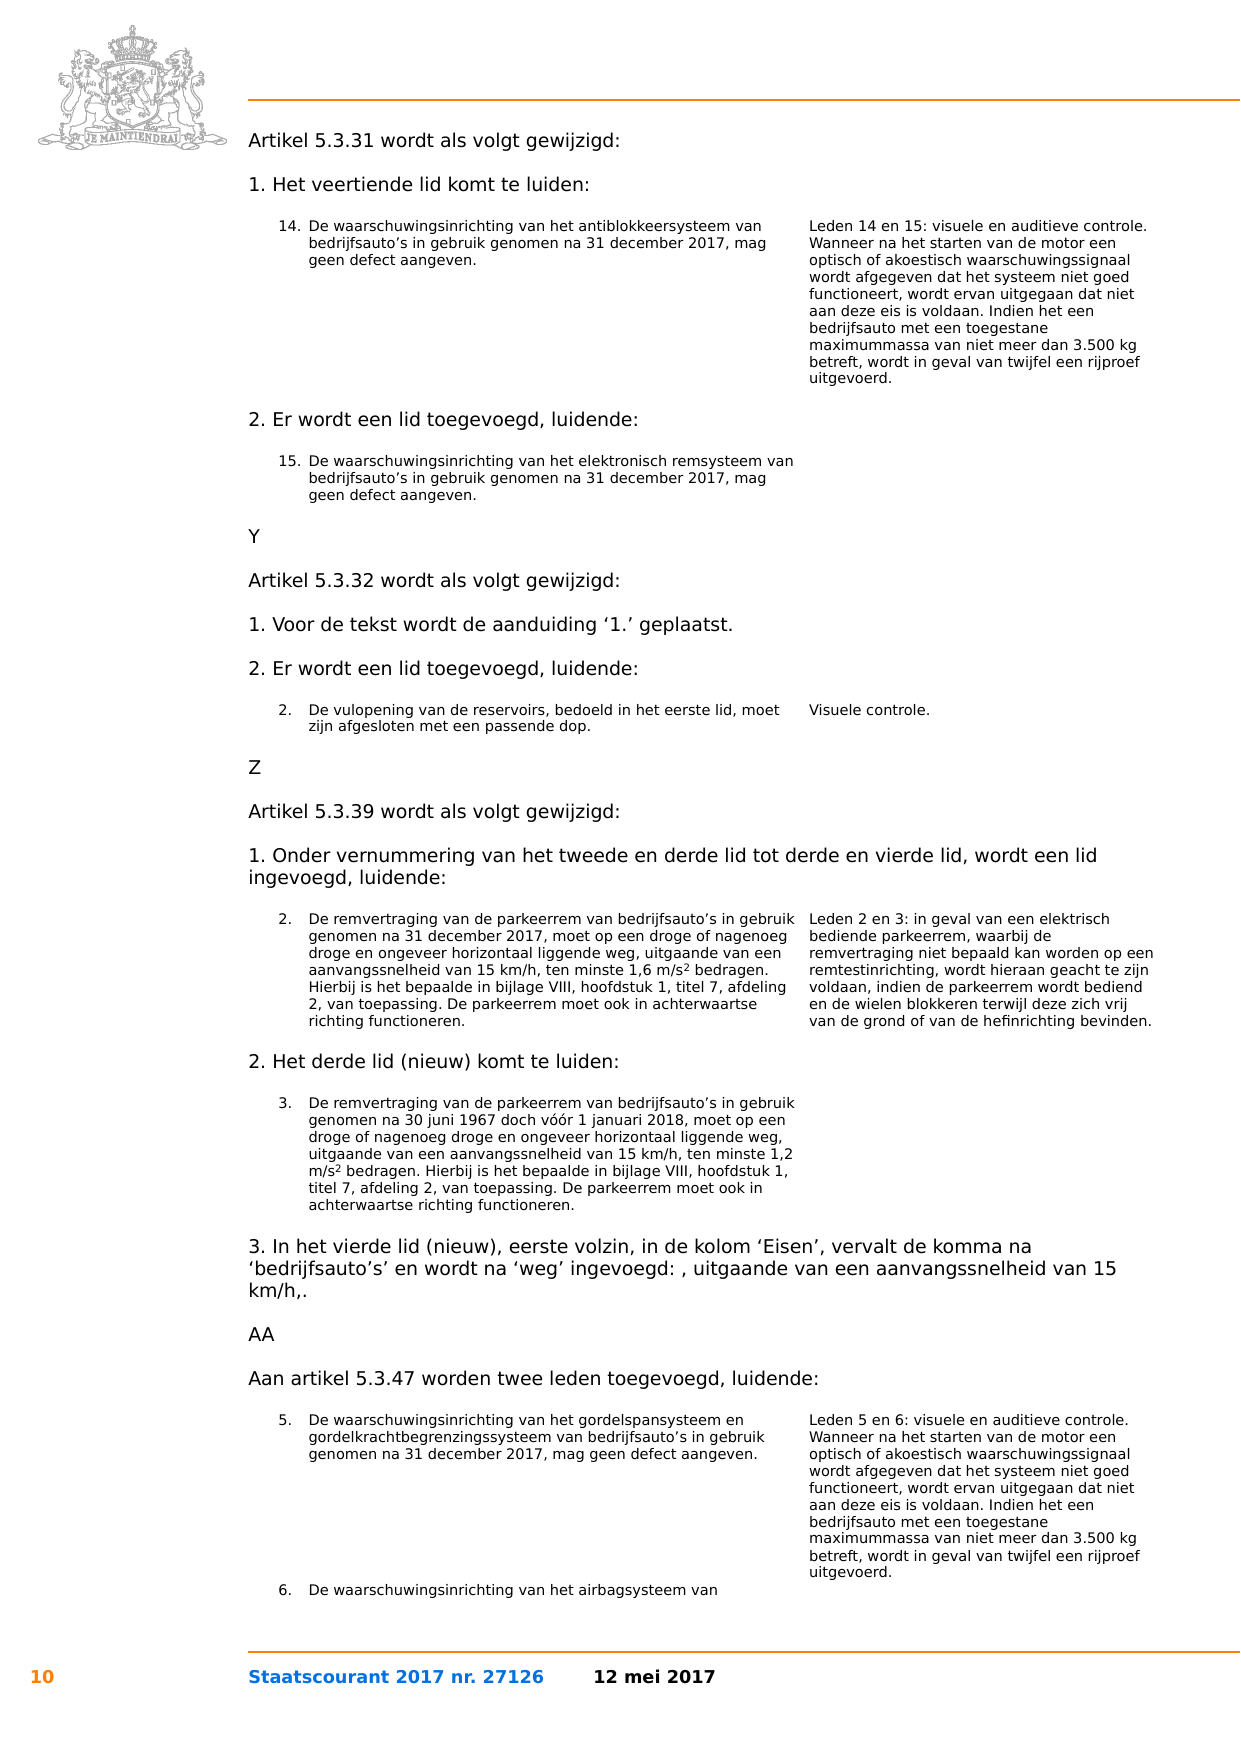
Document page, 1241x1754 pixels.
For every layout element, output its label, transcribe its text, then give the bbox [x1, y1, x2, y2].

text 2. Er wordt een lid toegevoegd, luidende: [248, 409, 1163, 431]
table_header 5. [278, 1412, 302, 1581]
table_header Visuele controle. [803, 701, 1163, 735]
table_cell 6. [278, 1581, 302, 1598]
text Z [248, 757, 1163, 779]
table_header [803, 453, 1163, 504]
text AA [248, 1324, 1163, 1346]
picture [38, 25, 227, 150]
table_header De remvertraging van de parkeerrem van bedrijfsauto’s in gebruik genomen na 31 december 2017, moet op een droge of nagenoeg droge en ongeveer horizontaal liggende weg, uitgaande van een aanvangssnelheid van 15 km/h, ten minste 1,6 m/s2 bedragen. Hierbij is het bepaalde in bijlage VIII, hoofdstuk 1, titel 7, afdeling 2, van toepassing. De parkeerrem moet ook in achterwaartse richting functioneren. [302, 911, 803, 1029]
text 1. Het veertiende lid komt te luiden: [248, 174, 1163, 196]
text 3. In het vierde lid (nieuw), eerste volzin, in de kolom ‘Eisen’, vervalt de komma na ‘bedrijfsauto’s’ en wordt na ‘weg’ ingevoegd: , uitgaande van een aanvangssnelheid van 15 km/h,. [248, 1236, 1163, 1302]
text 2. Het derde lid (nieuw) komt te luiden: [248, 1051, 1163, 1073]
table_header De waarschuwingsinrichting van het gordelspansysteem en gordelkrachtbegrenzingssysteem van bedrijfsauto’s in gebruik genomen na 31 december 2017, mag geen defect aangeven. [302, 1412, 803, 1581]
table_header De waarschuwingsinrichting van het antiblokkeersysteem van bedrijfsauto’s in gebruik genomen na 31 december 2017, mag geen defect aangeven. [302, 218, 803, 387]
table_header De remvertraging van de parkeerrem van bedrijfsauto’s in gebruik genomen na 30 juni 1967 doch vóór 1 januari 2018, moet op een droge of nagenoeg droge en ongeveer horizontaal liggende weg, uitgaande van een aanvangssnelheid van 15 km/h, ten minste 1,2 m/s2 bedragen. Hierbij is het bepaalde in bijlage VIII, hoofdstuk 1, titel 7, afdeling 2, van toepassing. De parkeerrem moet ook in achterwaartse richting functioneren. [302, 1095, 803, 1214]
text 2. Er wordt een lid toegevoegd, luidende: [248, 657, 1163, 679]
text Artikel 5.3.31 wordt als volgt gewijzigd: [248, 130, 1163, 152]
table_header 2. [278, 911, 302, 1029]
text 1. Voor de tekst wordt de aanduiding ‘1.’ geplaatst. [248, 614, 1163, 636]
table_cell [803, 1581, 1163, 1598]
text Artikel 5.3.32 wordt als volgt gewijzigd: [248, 570, 1163, 592]
table_header 15. [278, 453, 302, 504]
text Aan artikel 5.3.47 worden twee leden toegevoegd, luidende: [248, 1368, 1163, 1390]
table_header 14. [278, 218, 302, 387]
table_cell De waarschuwingsinrichting van het airbagsysteem van [302, 1581, 803, 1598]
text Y [248, 526, 1163, 548]
table_header 3. [278, 1095, 302, 1214]
table_header 2. [278, 701, 302, 735]
table_header De waarschuwingsinrichting van het elektronisch remsysteem van bedrijfsauto’s in gebruik genomen na 31 december 2017, mag geen defect aangeven. [302, 453, 803, 504]
table_header De vulopening van de reservoirs, bedoeld in het eerste lid, moet zijn afgesloten met een passende dop. [302, 701, 803, 735]
table_header Leden 14 en 15: visuele en auditieve controle. Wanneer na het starten van de motor een optisch of akoestisch waarschuwingssignaal wordt afgegeven dat het systeem niet goed functioneert, wordt ervan uitgegaan dat niet aan deze eis is voldaan. Indien het een bedrijfsauto met een toegestane maximummassa van niet meer dan 3.500 kg betreft, wordt in geval van twijfel een rijproef uitgevoerd. [803, 218, 1163, 387]
table_header Leden 5 en 6: visuele en auditieve controle. Wanneer na het starten van de motor een optisch of akoestisch waarschuwingssignaal wordt afgegeven dat het systeem niet goed functioneert, wordt ervan uitgegaan dat niet aan deze eis is voldaan. Indien het een bedrijfsauto met een toegestane maximummassa van niet meer dan 3.500 kg betreft, wordt in geval van twijfel een rijproef uitgevoerd. [803, 1412, 1163, 1581]
table_header Leden 2 en 3: in geval van een elektrisch bediende parkeerrem, waarbij de remvertraging niet bepaald kan worden op een remtestinrichting, wordt hieraan geacht te zijn voldaan, indien de parkeerrem wordt bediend en de wielen blokkeren terwijl deze zich vrij van de grond of van de hefinrichting bevinden. [803, 911, 1163, 1029]
table_header [803, 1095, 1163, 1214]
text 1. Onder vernummering van het tweede en derde lid tot derde en vierde lid, wordt een lid ingevoegd, luidende: [248, 845, 1163, 889]
text Artikel 5.3.39 wordt als volgt gewijzigd: [248, 801, 1163, 823]
